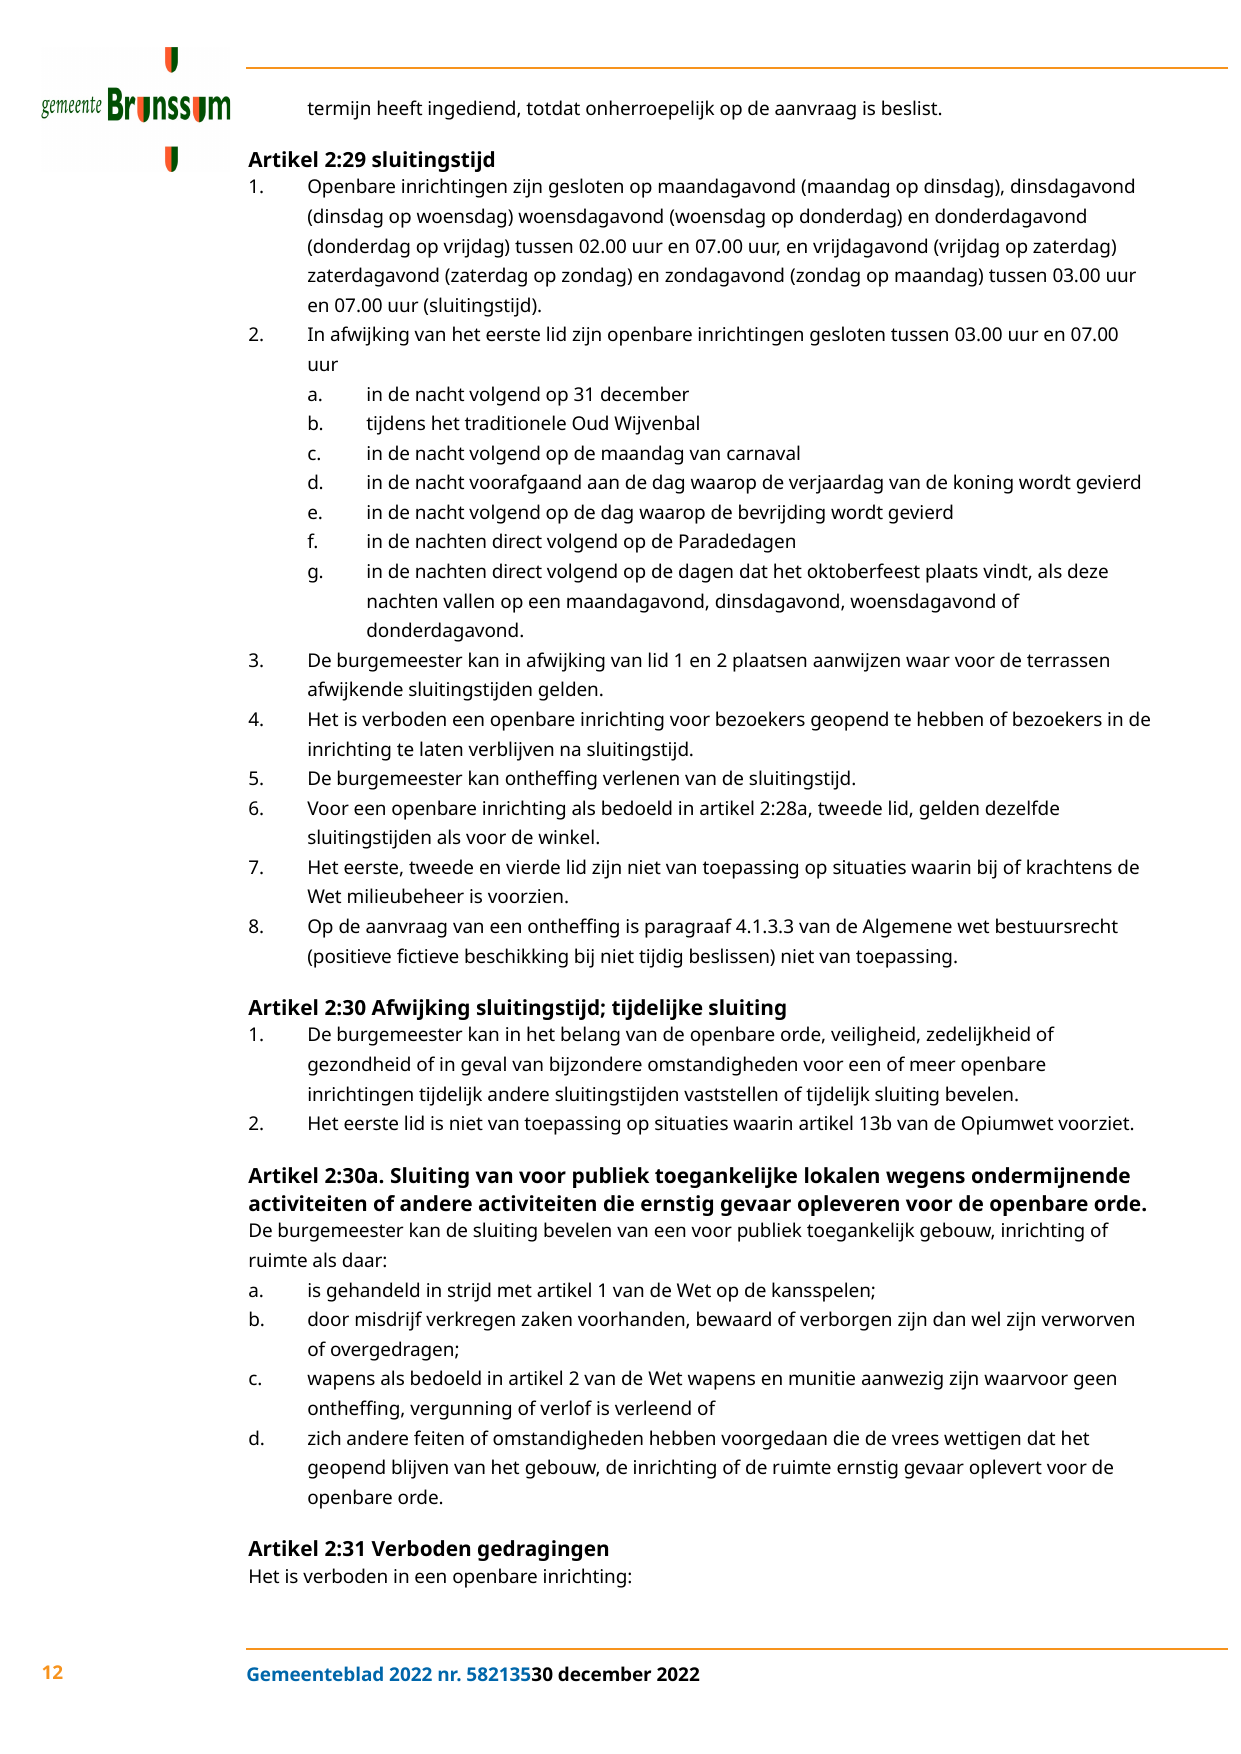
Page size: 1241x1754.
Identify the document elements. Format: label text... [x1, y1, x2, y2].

list in de nacht volgend op de dag waarop de bevrijding wordt gevierd [307, 499, 1152, 525]
list De burgemeester kan in het belang van de openbare orde, veiligheid, zedelijkheid of gezondheid of in geval van bijzondere omstandigheden voor een of meer openbare inrichtingen tijdelijk andere sluitingstijden vaststellen of tijdelijk sluiting bevelen. [248, 1022, 1152, 1107]
text Het is verboden in een openbare inrichting: [248, 1563, 1152, 1588]
list wapens als bedoeld in artikel 2 van de Wet wapens en munitie aanwezig zijn waarvoor geen ontheffing, vergunning of verlof is verleend of [248, 1366, 1152, 1421]
text Artikel 2:29 sluitingstijd [248, 145, 1152, 174]
list in de nachten direct volgend op de dagen dat het oktoberfeest plaats vindt, als deze nachten vallen op een maandagavond, dinsdagavond, woensdagavond of donderdagavond. [307, 558, 1152, 643]
list De burgemeester kan in afwijking van lid 1 en 2 plaatsen aanwijzen waar voor de terrassen afwijkende sluitingstijden gelden. [248, 647, 1152, 702]
list Het eerste, tweede en vierde lid zijn niet van toepassing op situaties waarin bij of krachtens de Wet milieubeheer is voorzien. [248, 854, 1152, 909]
text Artikel 2:30a. Sluiting van voor publiek toegankelijke lokalen wegens ondermijnende activiteiten of andere activiteiten die ernstig gevaar opleveren voor de openbare orde. [248, 1161, 1152, 1218]
text De burgemeester kan de sluiting bevelen van een voor publiek toegankelijk gebouw, inrichting of ruimte als daar: [248, 1218, 1152, 1273]
text Artikel 2:31 Verboden gedragingen [248, 1534, 1152, 1563]
list De burgemeester kan ontheffing verlenen van de sluitingstijd. [248, 765, 1152, 791]
list termijn heeft ingediend, totdat onherroepelijk op de aanvraag is beslist. [248, 95, 1152, 121]
list is gehandeld in strijd met artikel 1 van de Wet op de kansspelen; [248, 1277, 1152, 1303]
list Voor een openbare inrichting als bedoeld in artikel 2:28a, tweede lid, gelden dezelfde sluitingstijden als voor de winkel. [248, 795, 1152, 850]
list in de nacht voorafgaand aan de dag waarop de verjaardag van de koning wordt gevierd [307, 469, 1152, 495]
list in de nacht volgend op de maandag van carnaval [307, 440, 1152, 466]
text Artikel 2:30 Afwijking sluitingstijd; tijdelijke sluiting [248, 993, 1152, 1022]
list Het is verboden een openbare inrichting voor bezoekers geopend te hebben of bezoekers in de inrichting te laten verblijven na sluitingstijd. [248, 706, 1152, 761]
list in de nacht volgend op 31 december [307, 381, 1152, 406]
list Openbare inrichtingen zijn gesloten op maandagavond (maandag op dinsdag), dinsdagavond (dinsdag op woensdag) woensdagavond (woensdag op donderdag) en donderdagavond (donderdag op vrijdag) tussen 02.00 uur en 07.00 uur, en vrijdagavond (vrijdag op zaterdag) zaterdagavond (zaterdag op zondag) en zondagavond (zondag op maandag) tussen 03.00 uur en 07.00 uur (sluitingstijd). [248, 174, 1152, 318]
picture [41, 47, 231, 172]
list Het eerste lid is niet van toepassing op situaties waarin artikel 13b van de Opiumwet voorziet. [248, 1110, 1152, 1136]
list door misdrijf verkregen zaken voorhanden, bewaard of verborgen zijn dan wel zijn verworven of overgedragen; [248, 1306, 1152, 1362]
list In afwijking van het eerste lid zijn openbare inrichtingen gesloten tussen 03.00 uur en 07.00 uur [248, 322, 1152, 377]
list tijdens het traditionele Oud Wijvenbal [307, 410, 1152, 436]
list in de nachten direct volgend op de Paradedagen [307, 529, 1152, 554]
list zich andere feiten of omstandigheden hebben voorgedaan die de vrees wettigen dat het geopend blijven van het gebouw, de inrichting of de ruimte ernstig gevaar oplevert voor de openbare orde. [248, 1425, 1152, 1510]
list Op de aanvraag van een ontheffing is paragraaf 4.1.3.3 van de Algemene wet bestuursrecht (positieve fictieve beschikking bij niet tijdig beslissen) niet van toepassing. [248, 913, 1152, 968]
